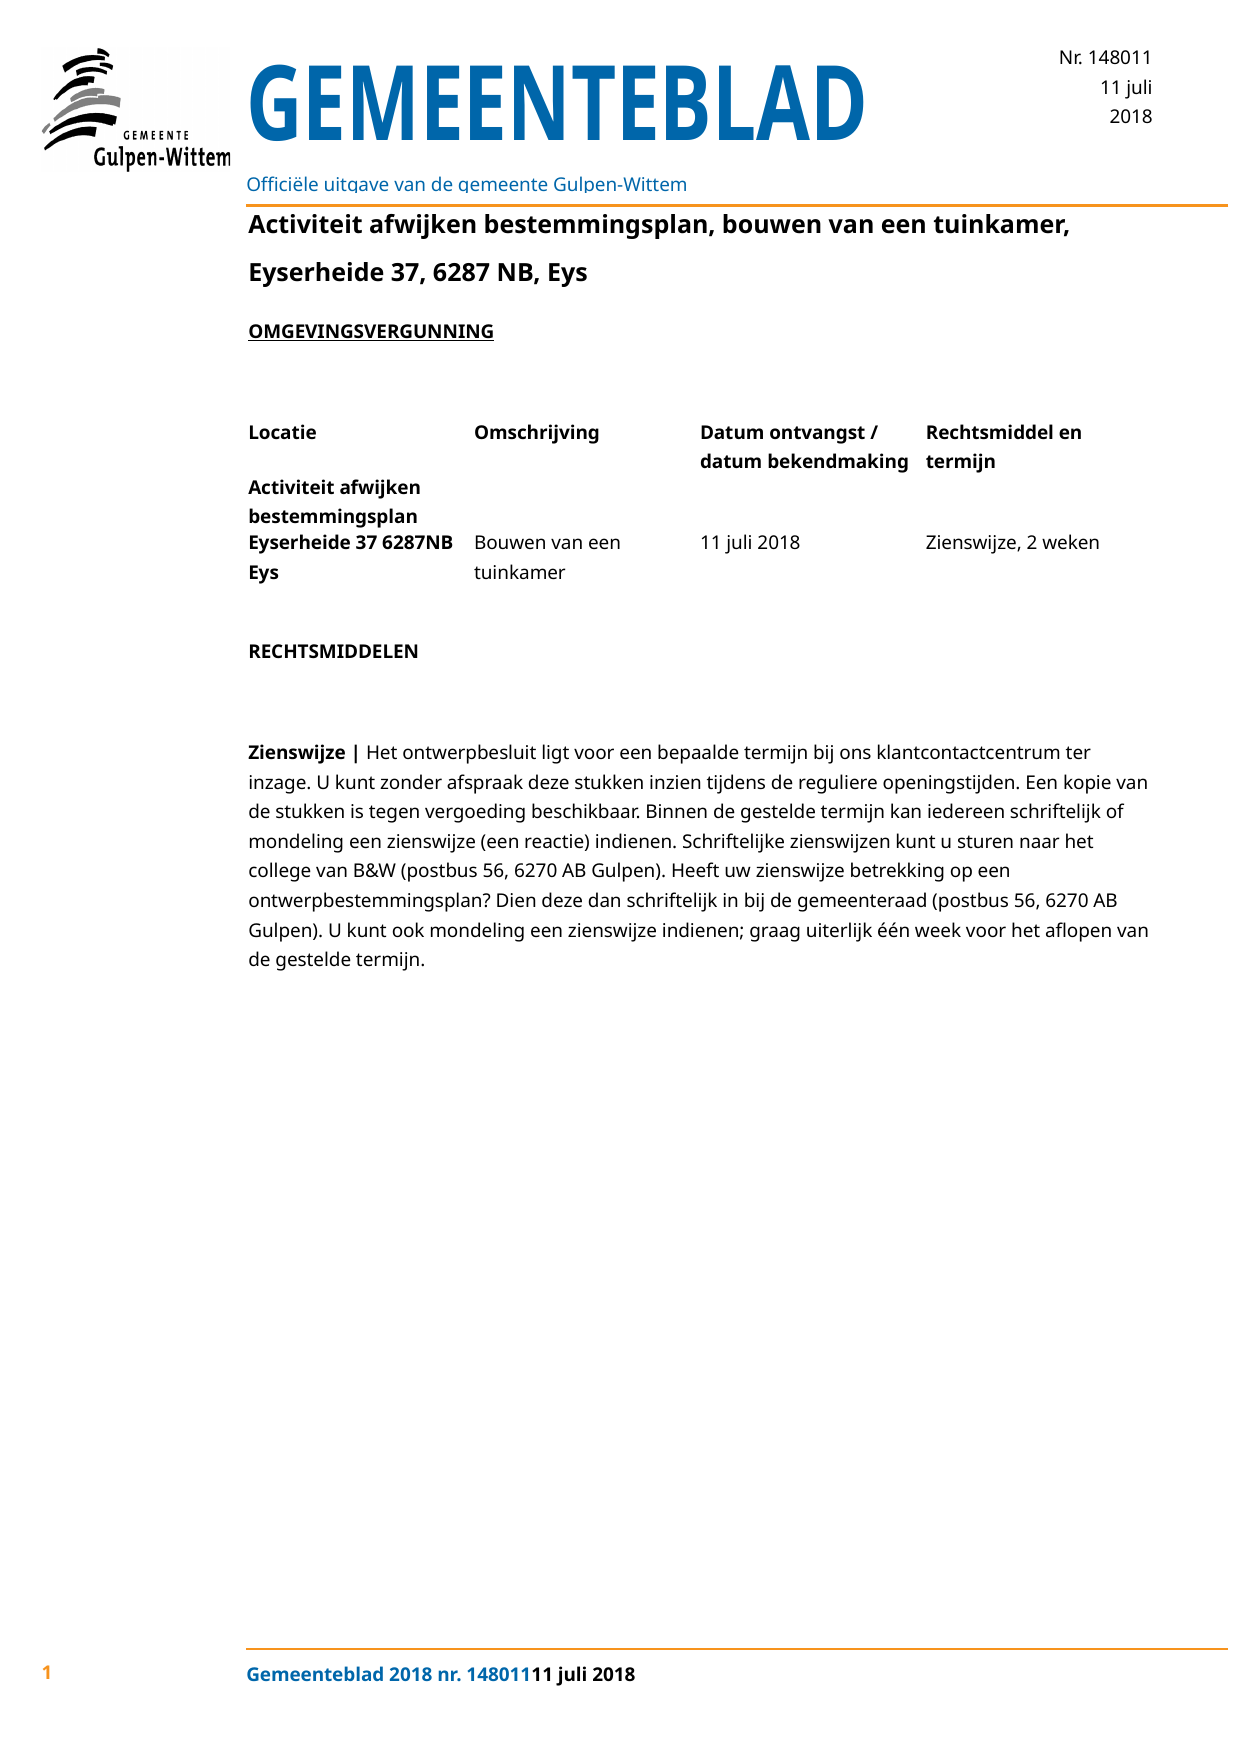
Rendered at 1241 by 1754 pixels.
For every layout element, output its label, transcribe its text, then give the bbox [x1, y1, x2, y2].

text Zienswijze | Het ontwerpbesluit ligt voor een bepaalde termijn bij ons klantcontactcentrum ter inzage. U kunt zonder afspraak deze stukken inzien tijdens de reguliere openingstijden. Een kopie van de stukken is tegen vergoeding beschikbaar. Binnen de gestelde termijn kan iedereen schriftelijk of mondeling een zienswijze (een reactie) indienen. Schriftelijke zienswijzen kunt u sturen naar het college van B&W (postbus 56, 6270 AB Gulpen). Heeft uw zienswijze betrekking op een ontwerpbestemmingsplan? Dien deze dan schriftelijk in bij de gemeenteraad (postbus 56, 6270 AB Gulpen). U kunt ook mondeling een zienswijze indienen; graag uiterlijk één week voor het aflopen van de gestelde termijn. [248, 739, 1152, 972]
table_cell [926, 474, 1152, 529]
table_cell Bouwen van een tuinkamer [474, 530, 700, 585]
table_header Rechtsmiddel en termijn [926, 419, 1152, 474]
table_cell Activiteit afwijken bestemmingsplan [248, 474, 474, 529]
text OMGEVINGSVERGUNNING [248, 318, 1152, 344]
table_cell Zienswijze, 2 weken [926, 530, 1152, 585]
table_cell [474, 474, 700, 529]
picture [41, 47, 231, 172]
table_cell Eyserheide 37 6287NB Eys [248, 530, 474, 585]
table_cell 11 juli 2018 [700, 530, 926, 585]
table_header Datum ontvangst / datum bekendmaking [700, 419, 926, 474]
text Activiteit afwijken bestemmingsplan, bouwen van een tuinkamer, Eyserheide 37, 6287 NB, Eys [248, 207, 1152, 288]
table_header Locatie [248, 419, 474, 474]
table_cell [700, 474, 926, 529]
text RECHTSMIDDELEN [248, 638, 1152, 664]
table_header Omschrijving [474, 419, 700, 474]
